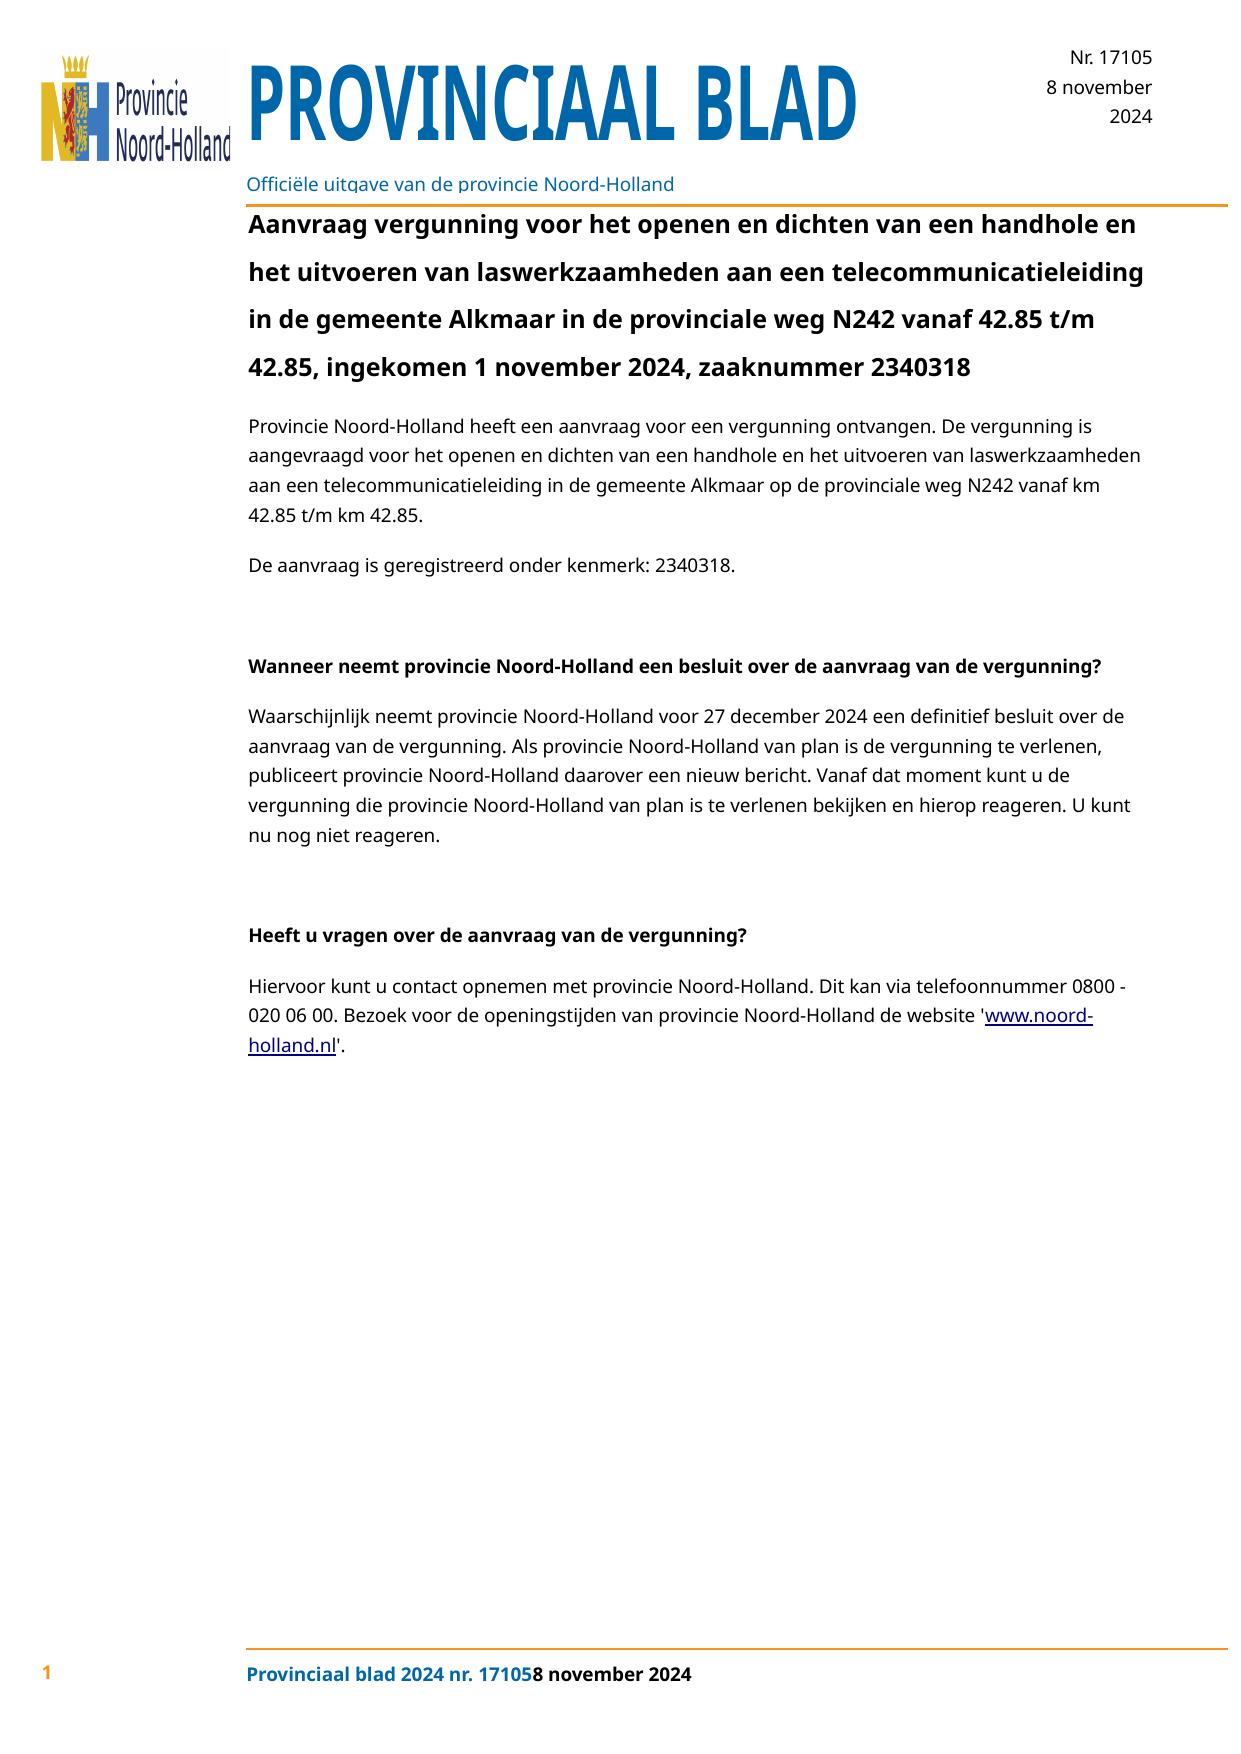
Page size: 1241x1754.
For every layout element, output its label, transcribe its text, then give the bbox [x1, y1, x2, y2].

text Provincie Noord-Holland heeft een aanvraag voor een vergunning ontvangen. De vergunning is aangevraagd voor het openen en dichten van een handhole en het uitvoeren van laswerkzaamheden aan een telecommunicatieleiding in de gemeente Alkmaar op de provinciale weg N242 vanaf km 42.85 t/m km 42.85. [248, 413, 1152, 528]
text Hiervoor kunt u contact opnemen met provincie Noord-Holland. Dit kan via telefoonnummer 0800 - 020 06 00. Bezoek voor de openingstijden van provincie Noord-Holland de website 'www.noord-holland.nl'. [248, 973, 1152, 1058]
text Waarschijnlijk neemt provincie Noord-Holland voor 27 december 2024 een definitief besluit over de aanvraag van de vergunning. Als provincie Noord-Holland van plan is de vergunning te verlenen, publiceert provincie Noord-Holland daarover een nieuw bericht. Vanaf dat moment kunt u de vergunning die provincie Noord-Holland van plan is te verlenen bekijken en hierop reageren. U kunt nu nog niet reageren. [248, 703, 1152, 848]
text Aanvraag vergunning voor het openen en dichten van een handhole en het uitvoeren van laswerkzaamheden aan een telecommunicatieleiding in de gemeente Alkmaar in de provinciale weg N242 vanaf 42.85 t/m 42.85, ingekomen 1 november 2024, zaaknummer 2340318 [248, 207, 1152, 384]
text Heeft u vragen over de aanvraag van de vergunning? [248, 923, 1152, 948]
text De aanvraag is geregistreerd onder kenmerk: 2340318. [248, 552, 1152, 578]
picture [41, 47, 231, 172]
text Wanneer neemt provincie Noord-Holland een besluit over de aanvraag van de vergunning? [248, 653, 1152, 679]
